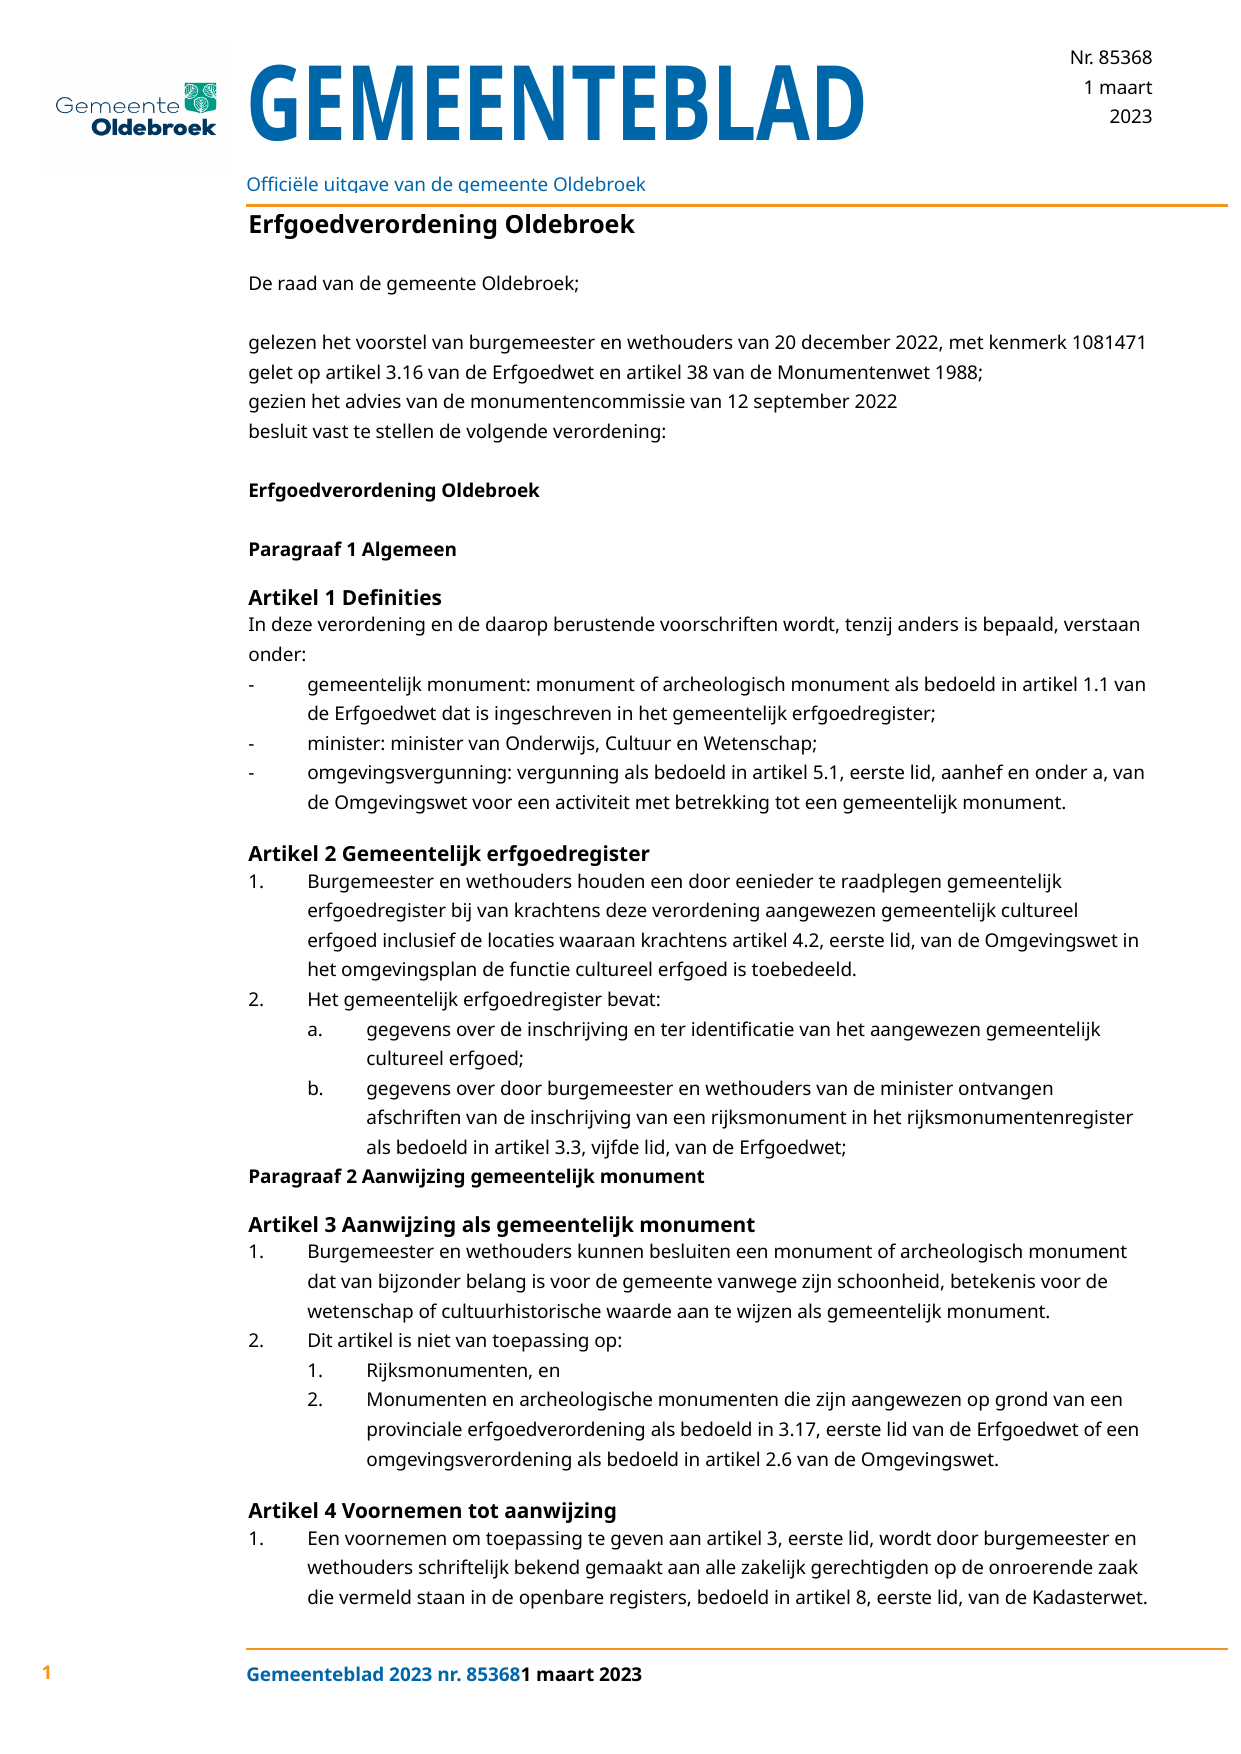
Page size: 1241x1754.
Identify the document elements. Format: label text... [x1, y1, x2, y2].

list minister: minister van Onderwijs, Cultuur en Wetenschap; [248, 730, 1152, 756]
list Burgemeester en wethouders kunnen besluiten een monument of archeologisch monument dat van bijzonder belang is voor de gemeente vanwege zijn schoonheid, betekenis voor de wetenschap of cultuurhistorische waarde aan te wijzen als gemeentelijk monument. [248, 1239, 1152, 1324]
text gezien het advies van de monumentencommissie van 12 september 2022 [248, 389, 1152, 414]
text Artikel 1 Definities [248, 583, 1152, 612]
list Burgemeester en wethouders houden een door eenieder te raadplegen gemeentelijk erfgoedregister bij van krachtens deze verordening aangewezen gemeentelijk cultureel erfgoed inclusief de locaties waaraan krachtens artikel 4.2, eerste lid, van de Omgevingswet in het omgevingsplan de functie cultureel erfgoed is toebedeeld. [248, 868, 1152, 982]
text Erfgoedverordening Oldebroek [248, 477, 1152, 503]
text Artikel 2 Gemeentelijk erfgoedregister [248, 839, 1152, 868]
text In deze verordening en de daarop berustende voorschriften wordt, tenzij anders is bepaald, verstaan onder: [248, 612, 1152, 667]
text De raad van de gemeente Oldebroek; [248, 270, 1152, 296]
text gelezen het voorstel van burgemeester en wethouders van 20 december 2022, met kenmerk 1081471 [248, 329, 1152, 355]
text Artikel 3 Aanwijzing als gemeentelijk monument [248, 1210, 1152, 1239]
text Paragraaf 2 Aanwijzing gemeentelijk monument [248, 1164, 1152, 1189]
text Paragraaf 1 Algemeen [248, 537, 1152, 562]
list Een voornemen om toepassing te geven aan artikel 3, eerste lid, wordt door burgemeester en wethouders schriftelijk bekend gemaakt aan alle zakelijk gerechtigden op de onroerende zaak die vermeld staan in de openbare registers, bedoeld in artikel 8, eerste lid, van de Kadasterwet. [248, 1525, 1152, 1609]
text Erfgoedverordening Oldebroek [248, 207, 1152, 241]
list gegevens over de inschrijving en ter identificatie van het aangewezen gemeentelijk cultureel erfgoed; [307, 1016, 1152, 1071]
list Het gemeentelijk erfgoedregister bevat: [248, 986, 1152, 1012]
list omgevingsvergunning: vergunning als bedoeld in artikel 5.1, eerste lid, aanhef en onder a, van de Omgevingswet voor een activiteit met betrekking tot een gemeentelijk monument. [248, 759, 1152, 815]
list Dit artikel is niet van toepassing op: [248, 1327, 1152, 1353]
list gemeentelijk monument: monument of archeologisch monument als bedoeld in artikel 1.1 van de Erfgoedwet dat is ingeschreven in het gemeentelijk erfgoedregister; [248, 671, 1152, 726]
text gelet op artikel 3.16 van de Erfgoedwet en artikel 38 van de Monumentenwet 1988; [248, 359, 1152, 385]
text besluit vast te stellen de volgende verordening: [248, 418, 1152, 444]
picture [41, 47, 231, 172]
text Artikel 4 Voornemen tot aanwijzing [248, 1496, 1152, 1525]
list gegevens over door burgemeester en wethouders van de minister ontvangen afschriften van de inschrijving van een rijksmonument in het rijksmonumentenregister als bedoeld in artikel 3.3, vijfde lid, van de Erfgoedwet; [307, 1075, 1152, 1160]
list Rijksmonumenten, en [307, 1357, 1152, 1383]
list Monumenten en archeologische monumenten die zijn aangewezen op grond van een provinciale erfgoedverordening als bedoeld in 3.17, eerste lid van de Erfgoedwet of een omgevingsverordening als bedoeld in artikel 2.6 van de Omgevingswet. [307, 1387, 1152, 1472]
